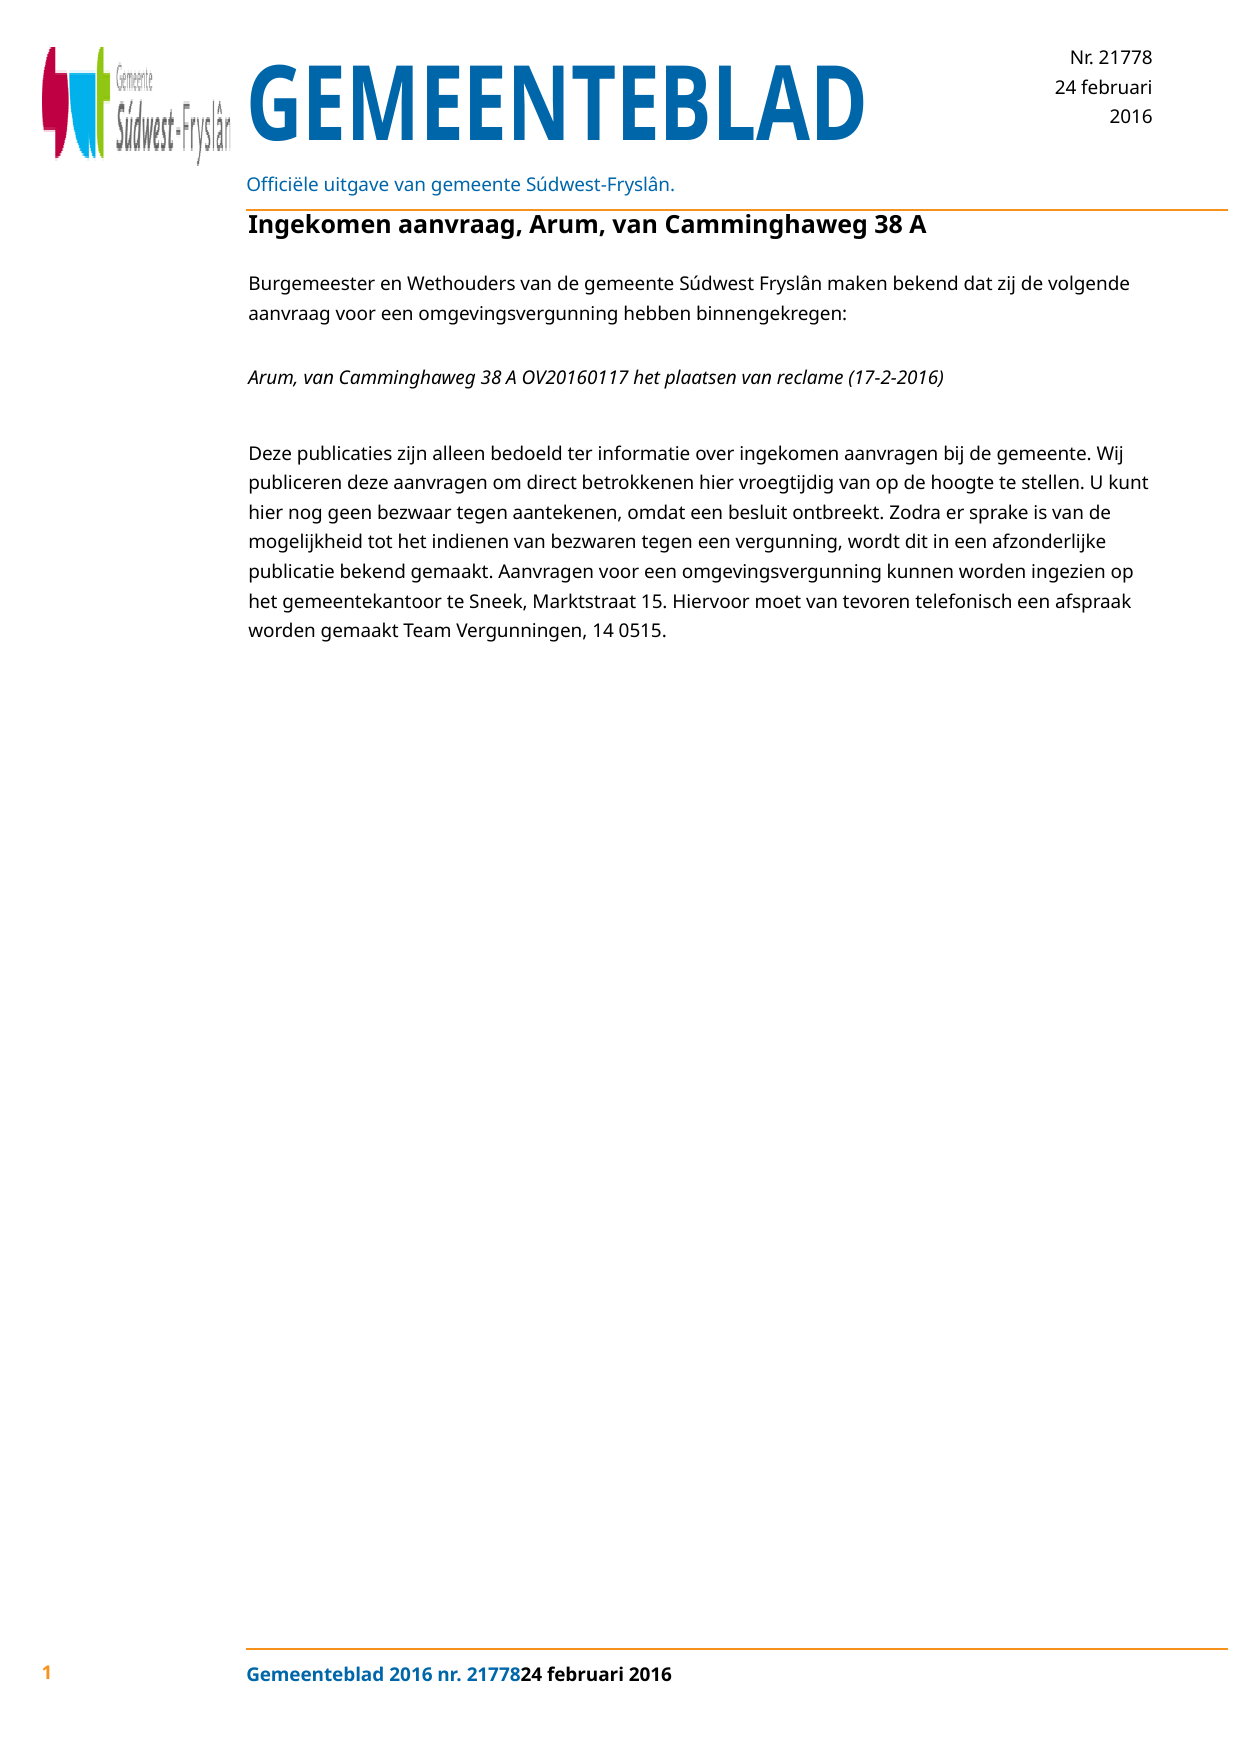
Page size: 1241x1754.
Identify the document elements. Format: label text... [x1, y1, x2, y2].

text Deze publicaties zijn alleen bedoeld ter informatie over ingekomen aanvragen bij de gemeente. Wij publiceren deze aanvragen om direct betrokkenen hier vroegtijdig van op de hoogte te stellen. U kunt hier nog geen bezwaar tegen aantekenen, omdat een besluit ontbreekt. Zodra er sprake is van de mogelijkheid tot het indienen van bezwaren tegen een vergunning, wordt dit in een afzonderlijke publicatie bekend gemaakt. Aanvragen voor een omgevingsvergunning kunnen worden ingezien op het gemeentekantoor te Sneek, Marktstraat 15. Hiervoor moet van tevoren telefonisch een afspraak worden gemaakt Team Vergunningen, 14 0515. [248, 440, 1152, 643]
text Ingekomen aanvraag, Arum, van Camminghaweg 38 A [248, 211, 1152, 241]
text Arum, van Camminghaweg 38 A OV20160117 het plaatsen van reclame (17-2-2016) [248, 364, 1152, 389]
picture [41, 47, 231, 172]
text Burgemeester en Wethouders van de gemeente Súdwest Fryslân maken bekend dat zij de volgende aanvraag voor een omgevingsvergunning hebben binnengekregen: [248, 270, 1152, 326]
